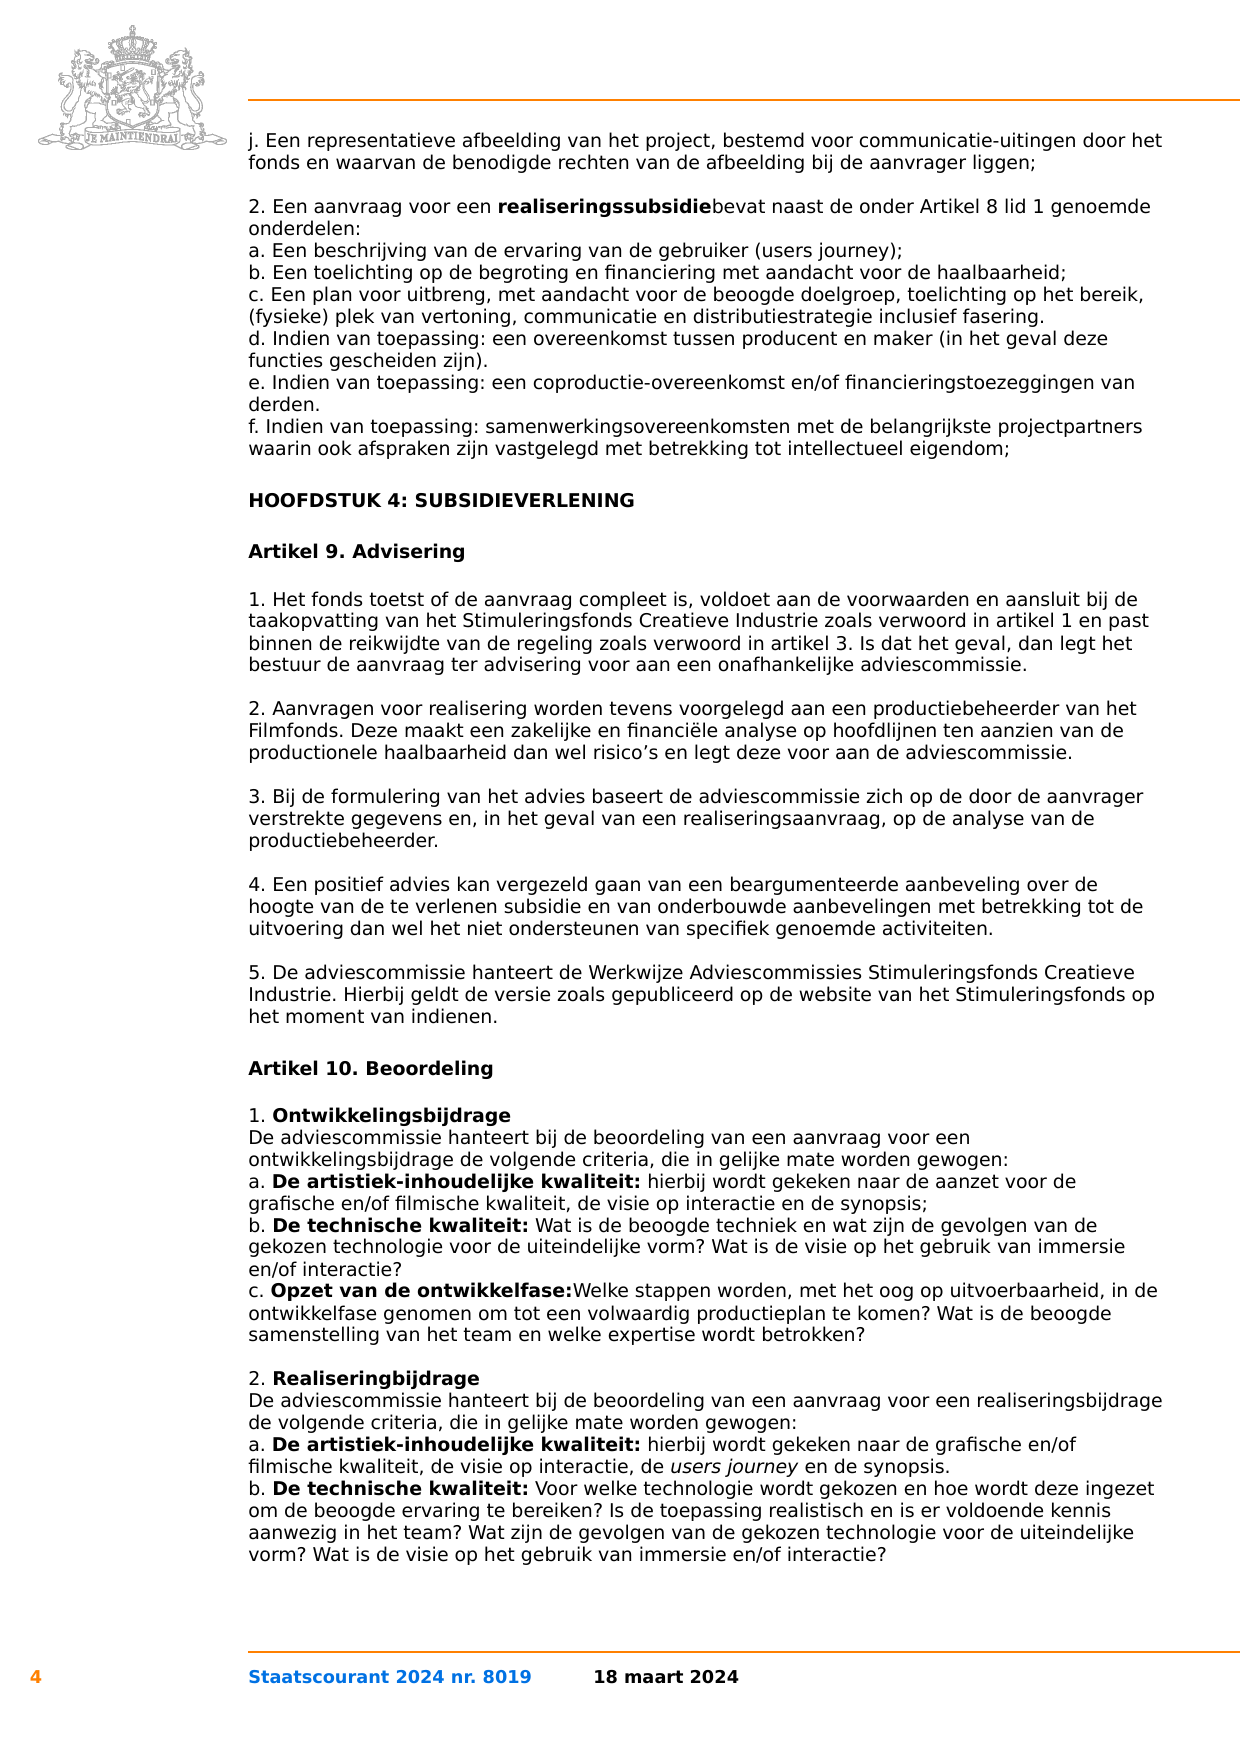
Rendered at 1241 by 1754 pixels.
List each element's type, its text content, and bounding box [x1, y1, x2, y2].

text 4. Een positief advies kan vergezeld gaan van een beargumenteerde aanbeveling over de hoogte van de te verlenen subsidie en van onderbouwde aanbevelingen met betrekking tot de uitvoering dan wel het niet ondersteunen van specifiek genoemde activiteiten. [248, 874, 1163, 940]
text c. Opzet van de ontwikkelfase:Welke stappen worden, met het oog op uitvoerbaarheid, in de ontwikkelfase genomen om tot een volwaardig productieplan te komen? Wat is de beoogde samenstelling van het team en welke expertise wordt betrokken? [248, 1280, 1163, 1346]
text b. De technische kwaliteit: Wat is de beoogde techniek en wat zijn de gevolgen van de gekozen technologie voor de uiteindelijke vorm? Wat is de visie op het gebruik van immersie en/of interactie? [248, 1214, 1163, 1280]
text c. Een plan voor uitbreng, met aandacht voor de beoogde doelgroep, toelichting op het bereik, (fysieke) plek van vertoning, communicatie en distributiestrategie inclusief fasering. [248, 284, 1163, 328]
text 2. Een aanvraag voor een realiseringssubsidiebevat naast de onder Artikel 8 lid 1 genoemde onderdelen: [248, 196, 1163, 240]
text a. Een beschrijving van de ervaring van de gebruiker (users journey); [248, 240, 1163, 262]
subtitle Artikel 9. Advisering [248, 541, 1163, 563]
text e. Indien van toepassing: een coproductie-overeenkomst en/of financieringstoezeggingen van derden. [248, 372, 1163, 416]
text 1. Ontwikkelingsbijdrage [248, 1104, 1163, 1127]
text De adviescommissie hanteert bij de beoordeling van een aanvraag voor een realiseringsbijdrage de volgende criteria, die in gelijke mate worden gewogen: [248, 1390, 1163, 1434]
text 2. Realiseringbijdrage [248, 1368, 1163, 1390]
text f. Indien van toepassing: samenwerkingsovereenkomsten met de belangrijkste projectpartners waarin ook afspraken zijn vastgelegd met betrekking tot intellectueel eigendom; [248, 416, 1163, 459]
text 2. Aanvragen voor realisering worden tevens voorgelegd aan een productiebeheerder van het Filmfonds. Deze maakt een zakelijke en financiële analyse op hoofdlijnen ten aanzien van de productionele haalbaarheid dan wel risico’s en legt deze voor aan de adviescommissie. [248, 698, 1163, 764]
text j. Een representatieve afbeelding van het project, bestemd voor communicatie-uitingen door het fonds en waarvan de benodigde rechten van de afbeelding bij de aanvrager liggen; [248, 130, 1163, 174]
subtitle HOOFDSTUK 4: SUBSIDIEVERLENING [248, 489, 1163, 511]
subtitle Artikel 10. Beoordeling [248, 1058, 1163, 1079]
text b. De technische kwaliteit: Voor welke technologie wordt gekozen en hoe wordt deze ingezet om de beoogde ervaring te bereiken? Is de toepassing realistisch en is er voldoende kennis aanwezig in het team? Wat zijn de gevolgen van de gekozen technologie voor de uiteindelijke vorm? Wat is de visie op het gebruik van immersie en/of interactie? [248, 1478, 1163, 1566]
text a. De artistiek-inhoudelijke kwaliteit: hierbij wordt gekeken naar de grafische en/of filmische kwaliteit, de visie op interactie, de users journey en de synopsis. [248, 1434, 1163, 1478]
text 3. Bij de formulering van het advies baseert de adviescommissie zich op de door de aanvrager verstrekte gegevens en, in het geval van een realiseringsaanvraag, op de analyse van de productiebeheerder. [248, 786, 1163, 852]
text a. De artistiek-inhoudelijke kwaliteit: hierbij wordt gekeken naar de aanzet voor de grafische en/of filmische kwaliteit, de visie op interactie en de synopsis; [248, 1171, 1163, 1214]
picture [38, 25, 227, 150]
text d. Indien van toepassing: een overeenkomst tussen producent en maker (in het geval deze functies gescheiden zijn). [248, 328, 1163, 372]
text 1. Het fonds toetst of de aanvraag compleet is, voldoet aan de voorwaarden en aansluit bij de taakopvatting van het Stimuleringsfonds Creatieve Industrie zoals verwoord in artikel 1 en past binnen de reikwijdte van de regeling zoals verwoord in artikel 3. Is dat het geval, dan legt het bestuur de aanvraag ter advisering voor aan een onafhankelijke adviescommissie. [248, 588, 1163, 676]
text b. Een toelichting op de begroting en financiering met aandacht voor de haalbaarheid; [248, 262, 1163, 284]
text 5. De adviescommissie hanteert de Werkwijze Adviescommissies Stimuleringsfonds Creatieve Industrie. Hierbij geldt de versie zoals gepubliceerd op de website van het Stimuleringsfonds op het moment van indienen. [248, 962, 1163, 1028]
text De adviescommissie hanteert bij de beoordeling van een aanvraag voor een ontwikkelingsbijdrage de volgende criteria, die in gelijke mate worden gewogen: [248, 1127, 1163, 1171]
